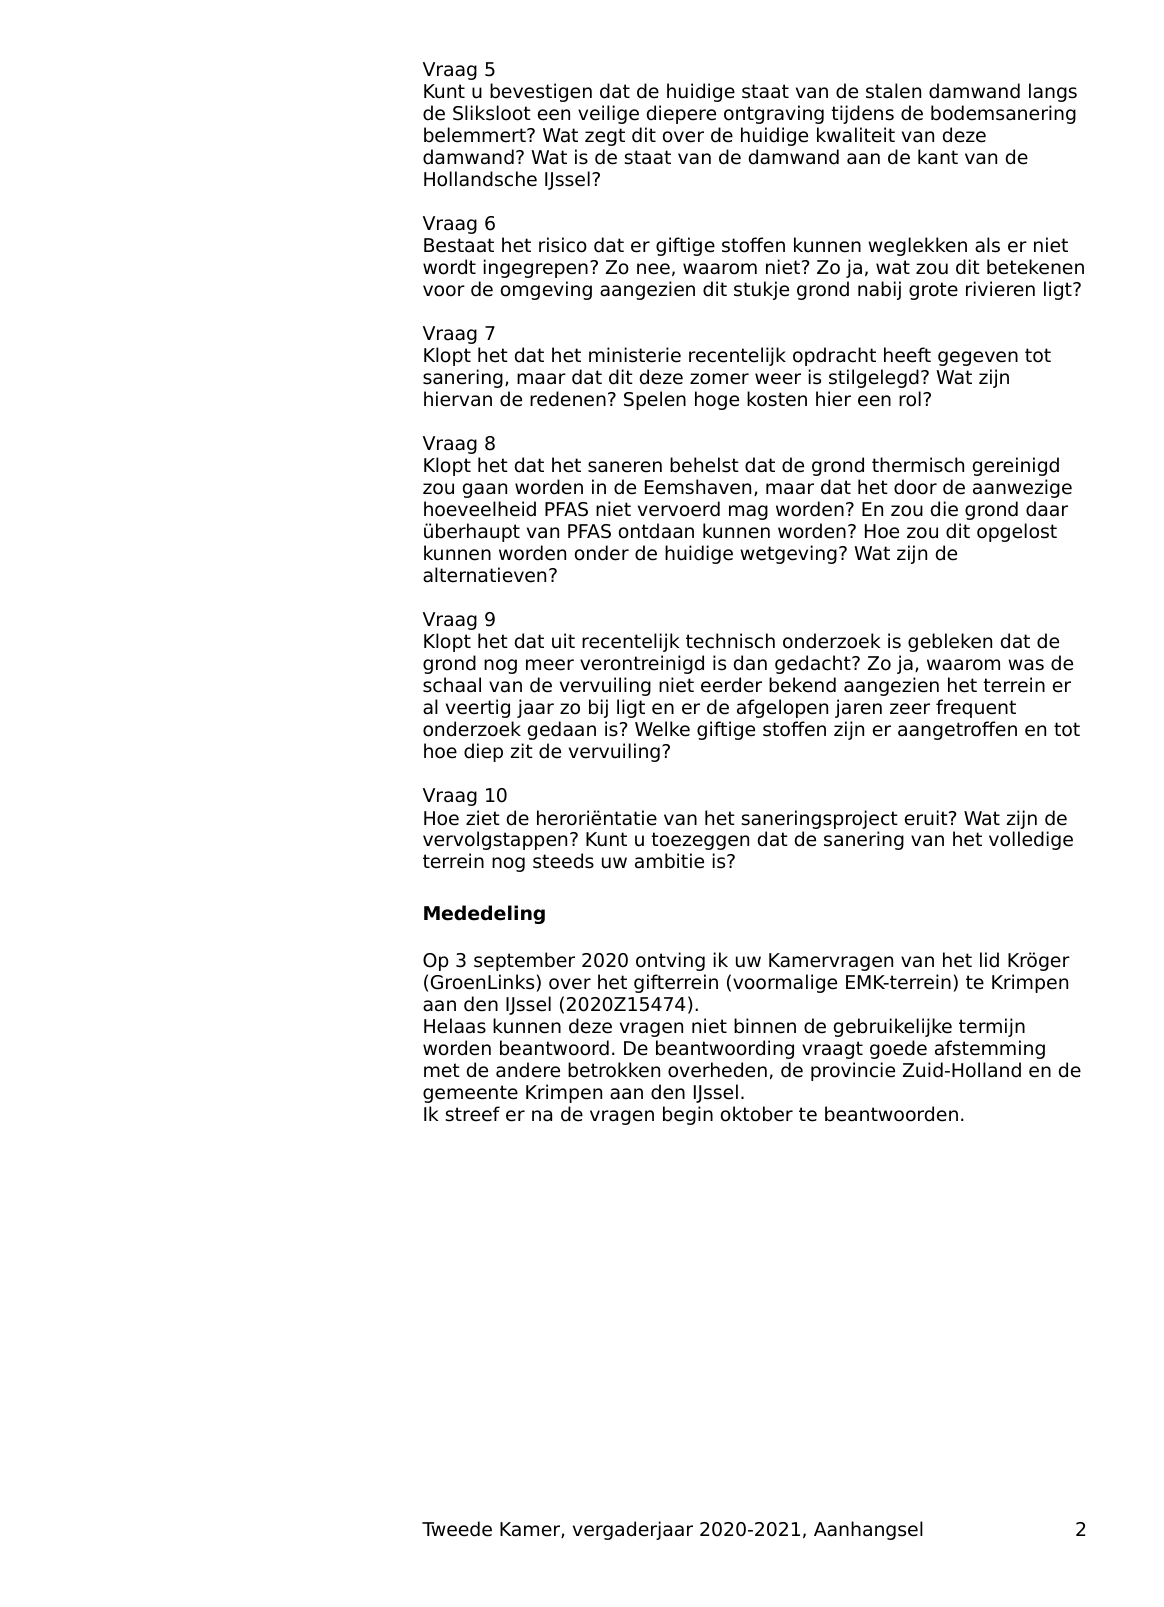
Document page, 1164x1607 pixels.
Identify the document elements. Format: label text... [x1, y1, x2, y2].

text Op 3 september 2020 ontving ik uw Kamervragen van het lid Kröger (GroenLinks) over het gifterrein (voormalige EMK-terrein) te Krimpen aan den IJssel (2020Z15474). [422, 950, 1087, 1016]
text Bestaat het risico dat er giftige stoffen kunnen weglekken als er niet wordt ingegrepen? Zo nee, waarom niet? Zo ja, wat zou dit betekenen voor de omgeving aangezien dit stukje grond nabij grote rivieren ligt? [422, 235, 1087, 301]
text Hoe ziet de heroriëntatie van het saneringsproject eruit? Wat zijn de vervolgstappen? Kunt u toezeggen dat de sanering van het volledige terrein nog steeds uw ambitie is? [422, 807, 1087, 873]
subtitle Mededeling [422, 903, 1087, 925]
text Klopt het dat het saneren behelst dat de grond thermisch gereinigd zou gaan worden in de Eemshaven, maar dat het door de aanwezige hoeveelheid PFAS niet vervoerd mag worden? En zou die grond daar überhaupt van PFAS ontdaan kunnen worden? Hoe zou dit opgelost kunnen worden onder de huidige wetgeving? Wat zijn de alternatieven? [422, 455, 1087, 587]
text Vraag 10 [422, 785, 1087, 807]
text Helaas kunnen deze vragen niet binnen de gebruikelijke termijn worden beantwoord. De beantwoording vraagt goede afstemming met de andere betrokken overheden, de provincie Zuid-Holland en de gemeente Krimpen aan den IJssel. [422, 1016, 1087, 1104]
text Vraag 6 [422, 213, 1087, 235]
text Ik streef er na de vragen begin oktober te beantwoorden. [422, 1104, 1087, 1126]
text Klopt het dat het ministerie recentelijk opdracht heeft gegeven tot sanering, maar dat dit deze zomer weer is stilgelegd? Wat zijn hiervan de redenen? Spelen hoge kosten hier een rol? [422, 345, 1087, 411]
text Vraag 5 [422, 59, 1087, 81]
text Kunt u bevestigen dat de huidige staat van de stalen damwand langs de Sliksloot een veilige diepere ontgraving tijdens de bodemsanering belemmert? Wat zegt dit over de huidige kwaliteit van deze damwand? Wat is de staat van de damwand aan de kant van de Hollandsche IJssel? [422, 81, 1087, 191]
text Vraag 9 [422, 609, 1087, 631]
text Vraag 7 [422, 323, 1087, 345]
text Vraag 8 [422, 433, 1087, 455]
text Klopt het dat uit recentelijk technisch onderzoek is gebleken dat de grond nog meer verontreinigd is dan gedacht? Zo ja, waarom was de schaal van de vervuiling niet eerder bekend aangezien het terrein er al veertig jaar zo bij ligt en er de afgelopen jaren zeer frequent onderzoek gedaan is? Welke giftige stoffen zijn er aangetroffen en tot hoe diep zit de vervuiling? [422, 631, 1087, 763]
